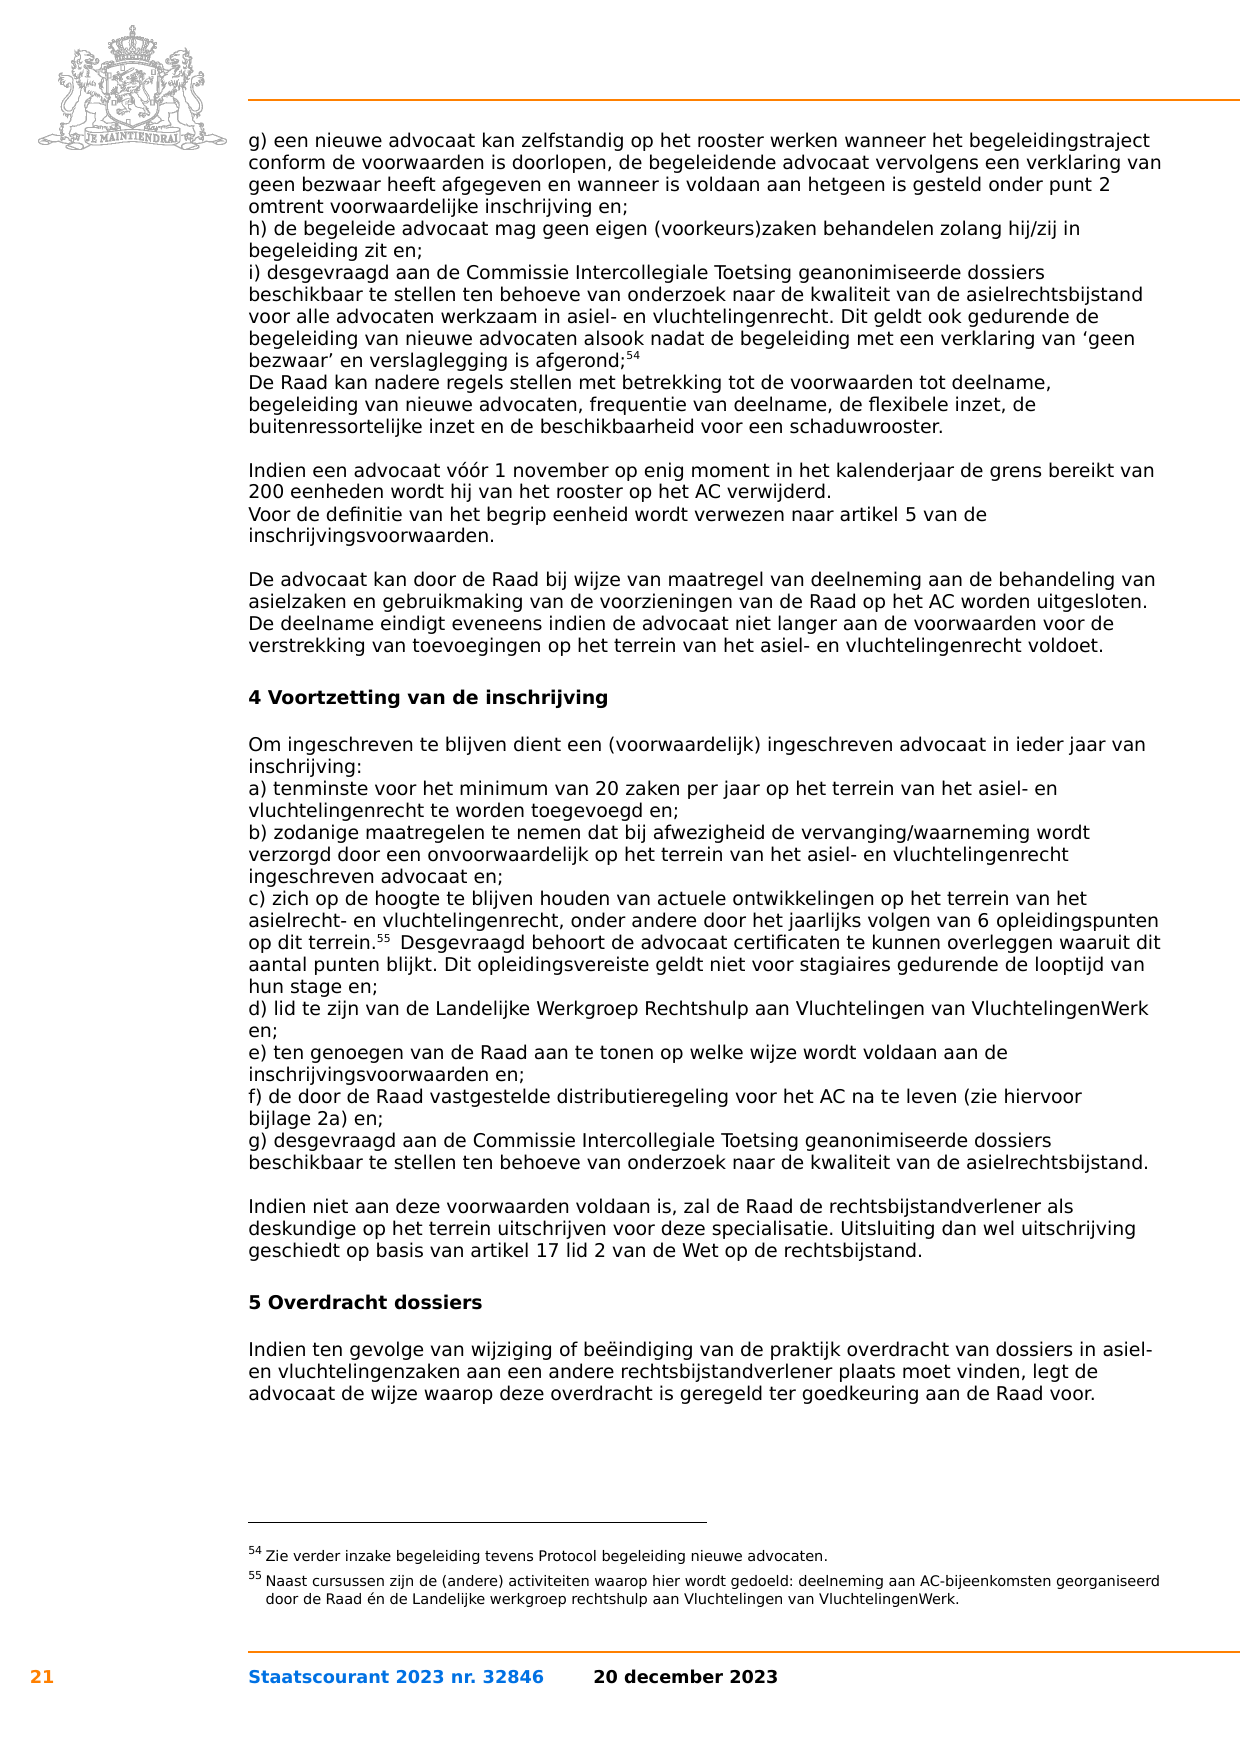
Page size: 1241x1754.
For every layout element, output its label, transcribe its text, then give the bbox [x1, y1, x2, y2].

text Voor de definitie van het begrip eenheid wordt verwezen naar artikel 5 van de inschrijvingsvoorwaarden. [248, 503, 1163, 547]
text Naast cursussen zijn de (andere) activiteiten waarop hier wordt gedoeld: deelneming aan AC-bijeenkomsten georganiseerd door de Raad én de Landelijke werkgroep rechtshulp aan Vluchtelingen van VluchtelingenWerk. [248, 1569, 1163, 1608]
text i) desgevraagd aan de Commissie Intercollegiale Toetsing geanonimiseerde dossiers beschikbaar te stellen ten behoeve van onderzoek naar de kwaliteit van de asielrechtsbijstand voor alle advocaten werkzaam in asiel- en vluchtelingenrecht. Dit geldt ook gedurende de begeleiding van nieuwe advocaten alsook nadat de begeleiding met een verklaring van ‘geen bezwaar’ en verslaglegging is afgerond; [248, 262, 1163, 372]
text De Raad kan nadere regels stellen met betrekking tot de voorwaarden tot deelname, begeleiding van nieuwe advocaten, frequentie van deelname, de flexibele inzet, de buitenressortelijke inzet en de beschikbaarheid voor een schaduwrooster. [248, 372, 1163, 438]
text Zie verder inzake begeleiding tevens Protocol begeleiding nieuwe advocaten. [248, 1544, 1163, 1566]
text De advocaat kan door de Raad bij wijze van maatregel van deelneming aan de behandeling van asielzaken en gebruikmaking van de voorzieningen van de Raad op het AC worden uitgesloten. De deelname eindigt eveneens indien de advocaat niet langer aan de voorwaarden voor de verstrekking van toevoegingen op het terrein van het asiel- en vluchtelingenrecht voldoet. [248, 569, 1163, 657]
text Indien ten gevolge van wijziging of beëindiging van de praktijk overdracht van dossiers in asiel- en vluchtelingenzaken aan een andere rechtsbijstandverlener plaats moet vinden, legt de advocaat de wijze waarop deze overdracht is geregeld ter goedkeuring aan de Raad voor. [248, 1338, 1163, 1404]
text a) tenminste voor het minimum van 20 zaken per jaar op het terrein van het asiel- en vluchtelingenrecht te worden toegevoegd en; [248, 778, 1163, 822]
text g) desgevraagd aan de Commissie Intercollegiale Toetsing geanonimiseerde dossiers beschikbaar te stellen ten behoeve van onderzoek naar de kwaliteit van de asielrechtsbijstand. [248, 1130, 1163, 1174]
text Indien een advocaat vóór 1 november op enig moment in het kalenderjaar de grens bereikt van 200 eenheden wordt hij van het rooster op het AC verwijderd. [248, 459, 1163, 503]
text e) ten genoegen van de Raad aan te tonen op welke wijze wordt voldaan aan de inschrijvingsvoorwaarden en; [248, 1042, 1163, 1086]
text h) de begeleide advocaat mag geen eigen (voorkeurs)zaken behandelen zolang hij/zij in begeleiding zit en; [248, 218, 1163, 262]
text d) lid te zijn van de Landelijke Werkgroep Rechtshulp aan Vluchtelingen van VluchtelingenWerk en; [248, 998, 1163, 1042]
subtitle 5 Overdracht dossiers [248, 1292, 1163, 1313]
text Indien niet aan deze voorwaarden voldaan is, zal de Raad de rechtsbijstandverlener als deskundige op het terrein uitschrijven voor deze specialisatie. Uitsluiting dan wel uitschrijving geschiedt op basis van artikel 17 lid 2 van de Wet op de rechtsbijstand. [248, 1196, 1163, 1262]
picture [38, 25, 227, 150]
subtitle 4 Voortzetting van de inschrijving [248, 687, 1163, 709]
text b) zodanige maatregelen te nemen dat bij afwezigheid de vervanging/waarneming wordt verzorgd door een onvoorwaardelijk op het terrein van het asiel- en vluchtelingenrecht ingeschreven advocaat en; [248, 822, 1163, 888]
text g) een nieuwe advocaat kan zelfstandig op het rooster werken wanneer het begeleidingstraject conform de voorwaarden is doorlopen, de begeleidende advocaat vervolgens een verklaring van geen bezwaar heeft afgegeven en wanneer is voldaan aan hetgeen is gesteld onder punt 2 omtrent voorwaardelijke inschrijving en; [248, 130, 1163, 218]
text f) de door de Raad vastgestelde distributieregeling voor het AC na te leven (zie hiervoor bijlage 2a) en; [248, 1086, 1163, 1130]
text Om ingeschreven te blijven dient een (voorwaardelijk) ingeschreven advocaat in ieder jaar van inschrijving: [248, 734, 1163, 778]
text c) zich op de hoogte te blijven houden van actuele ontwikkelingen op het terrein van het asielrecht- en vluchtelingenrecht, onder andere door het jaarlijks volgen van 6 opleidingspunten op dit terrein. Desgevraagd behoort de advocaat certificaten te kunnen overleggen waaruit dit aantal punten blijkt. Dit opleidingsvereiste geldt niet voor stagiaires gedurende de looptijd van hun stage en; [248, 888, 1163, 998]
